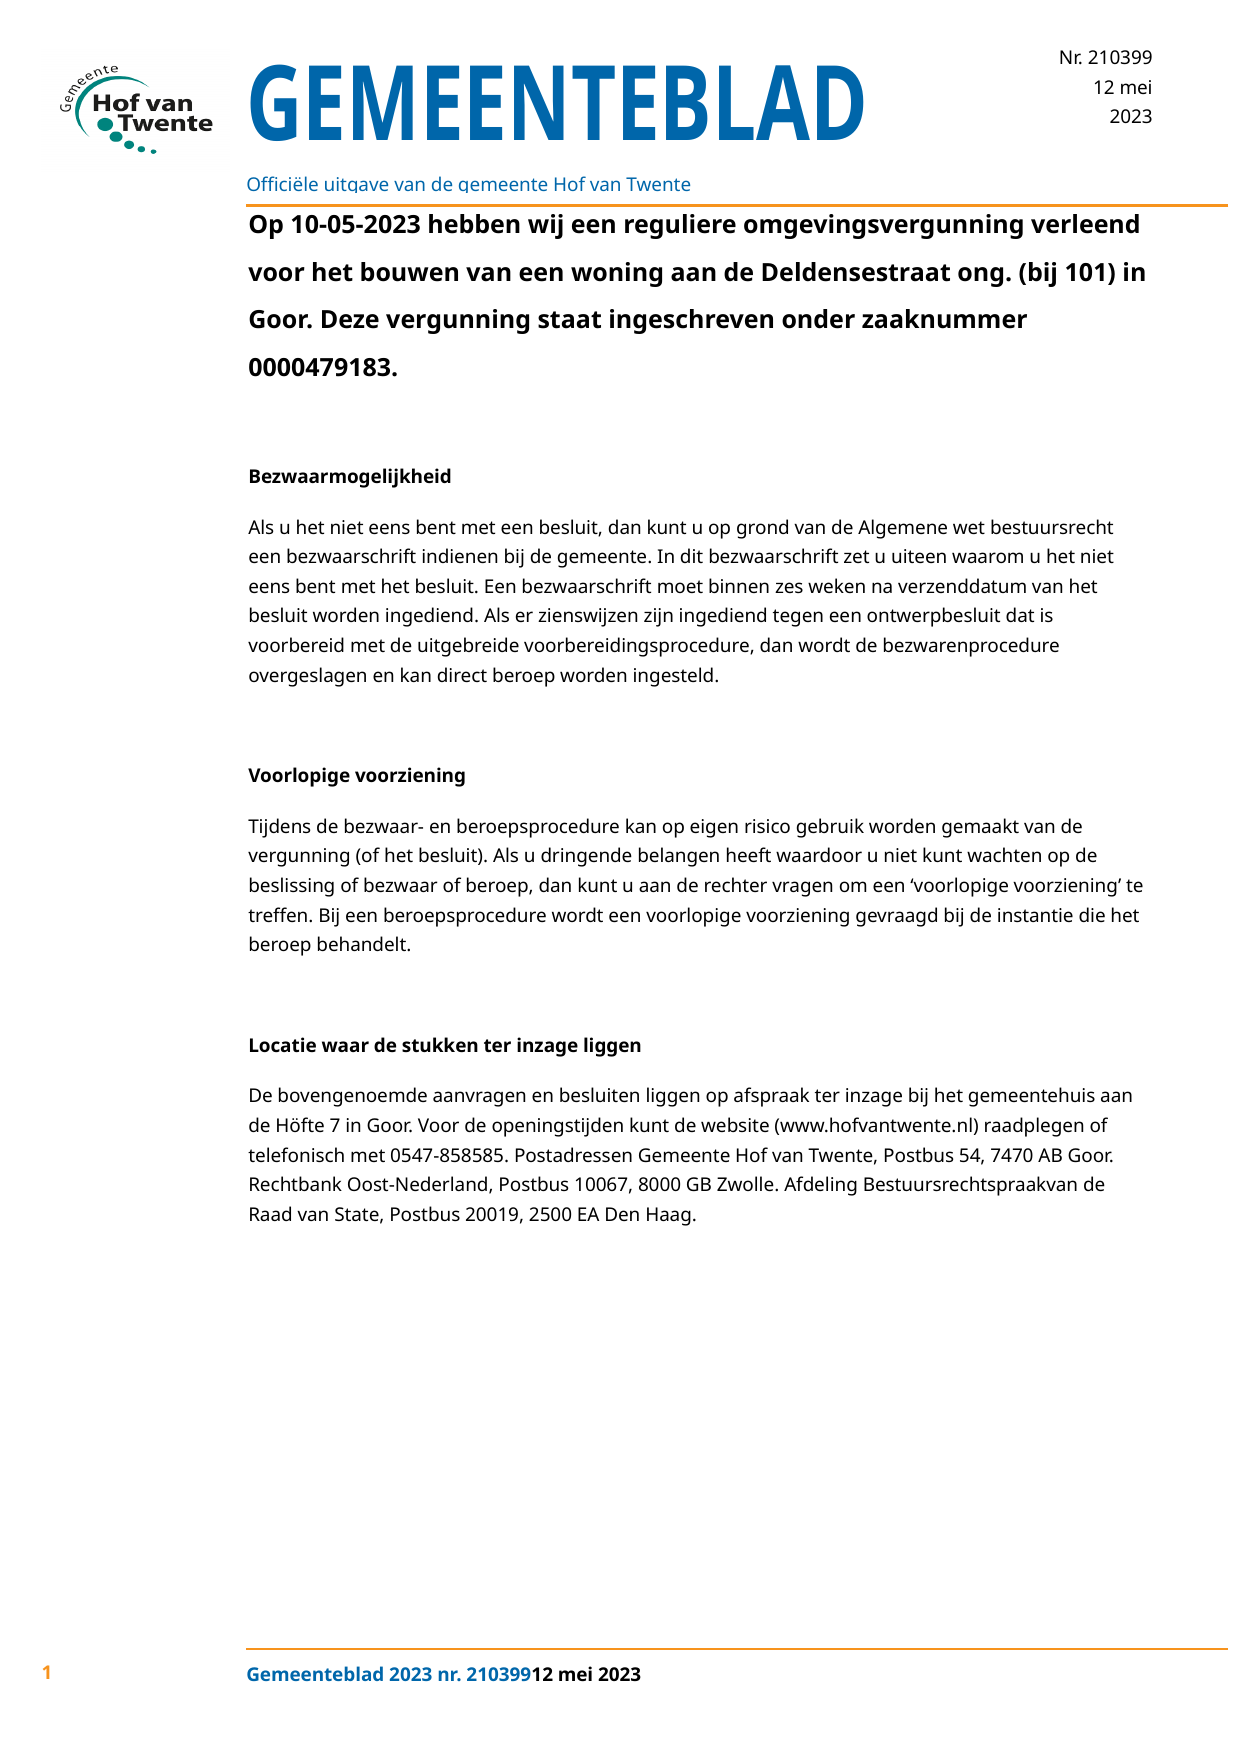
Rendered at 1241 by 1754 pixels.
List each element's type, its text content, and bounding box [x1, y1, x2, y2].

text Als u het niet eens bent met een besluit, dan kunt u op grond van de Algemene wet bestuursrecht een bezwaarschrift indienen bij de gemeente. In dit bezwaarschrift zet u uiteen waarom u het niet eens bent met het besluit. Een bezwaarschrift moet binnen zes weken na verzenddatum van het besluit worden ingediend. Als er zienswijzen zijn ingediend tegen een ontwerpbesluit dat is voorbereid met de uitgebreide voorbereidingsprocedure, dan wordt de bezwarenprocedure overgeslagen en kan direct beroep worden ingesteld. [248, 514, 1152, 688]
text Bezwaarmogelijkheid [248, 463, 1152, 489]
text Voorlopige voorziening [248, 763, 1152, 788]
picture [41, 47, 231, 172]
text Tijdens de bezwaar- en beroepsprocedure kan op eigen risico gebruik worden gemaakt van de vergunning (of het besluit). Als u dringende belangen heeft waardoor u niet kunt wachten op de beslissing of bezwaar of beroep, dan kunt u aan de rechter vragen om een ‘voorlopige voorziening’ te treffen. Bij een beroepsprocedure wordt een voorlopige voorziening gevraagd bij de instantie die het beroep behandelt. [248, 813, 1152, 957]
text Op 10-05-2023 hebben wij een reguliere omgevingsvergunning verleend voor het bouwen van een woning aan de Deldensestraat ong. (bij 101) in Goor. Deze vergunning staat ingeschreven onder zaaknummer 0000479183. [248, 207, 1152, 384]
text Locatie waar de stukken ter inzage liggen [248, 1032, 1152, 1058]
text De bovengenoemde aanvragen en besluiten liggen op afspraak ter inzage bij het gemeentehuis aan de Höfte 7 in Goor. Voor de openingstijden kunt de website (www.hofvantwente.nl) raadplegen of telefonisch met 0547-858585. Postadressen Gemeente Hof van Twente, Postbus 54, 7470 AB Goor. Rechtbank Oost-Nederland, Postbus 10067, 8000 GB Zwolle. Afdeling Bestuursrechtspraakvan de Raad van State, Postbus 20019, 2500 EA Den Haag. [248, 1083, 1152, 1227]
